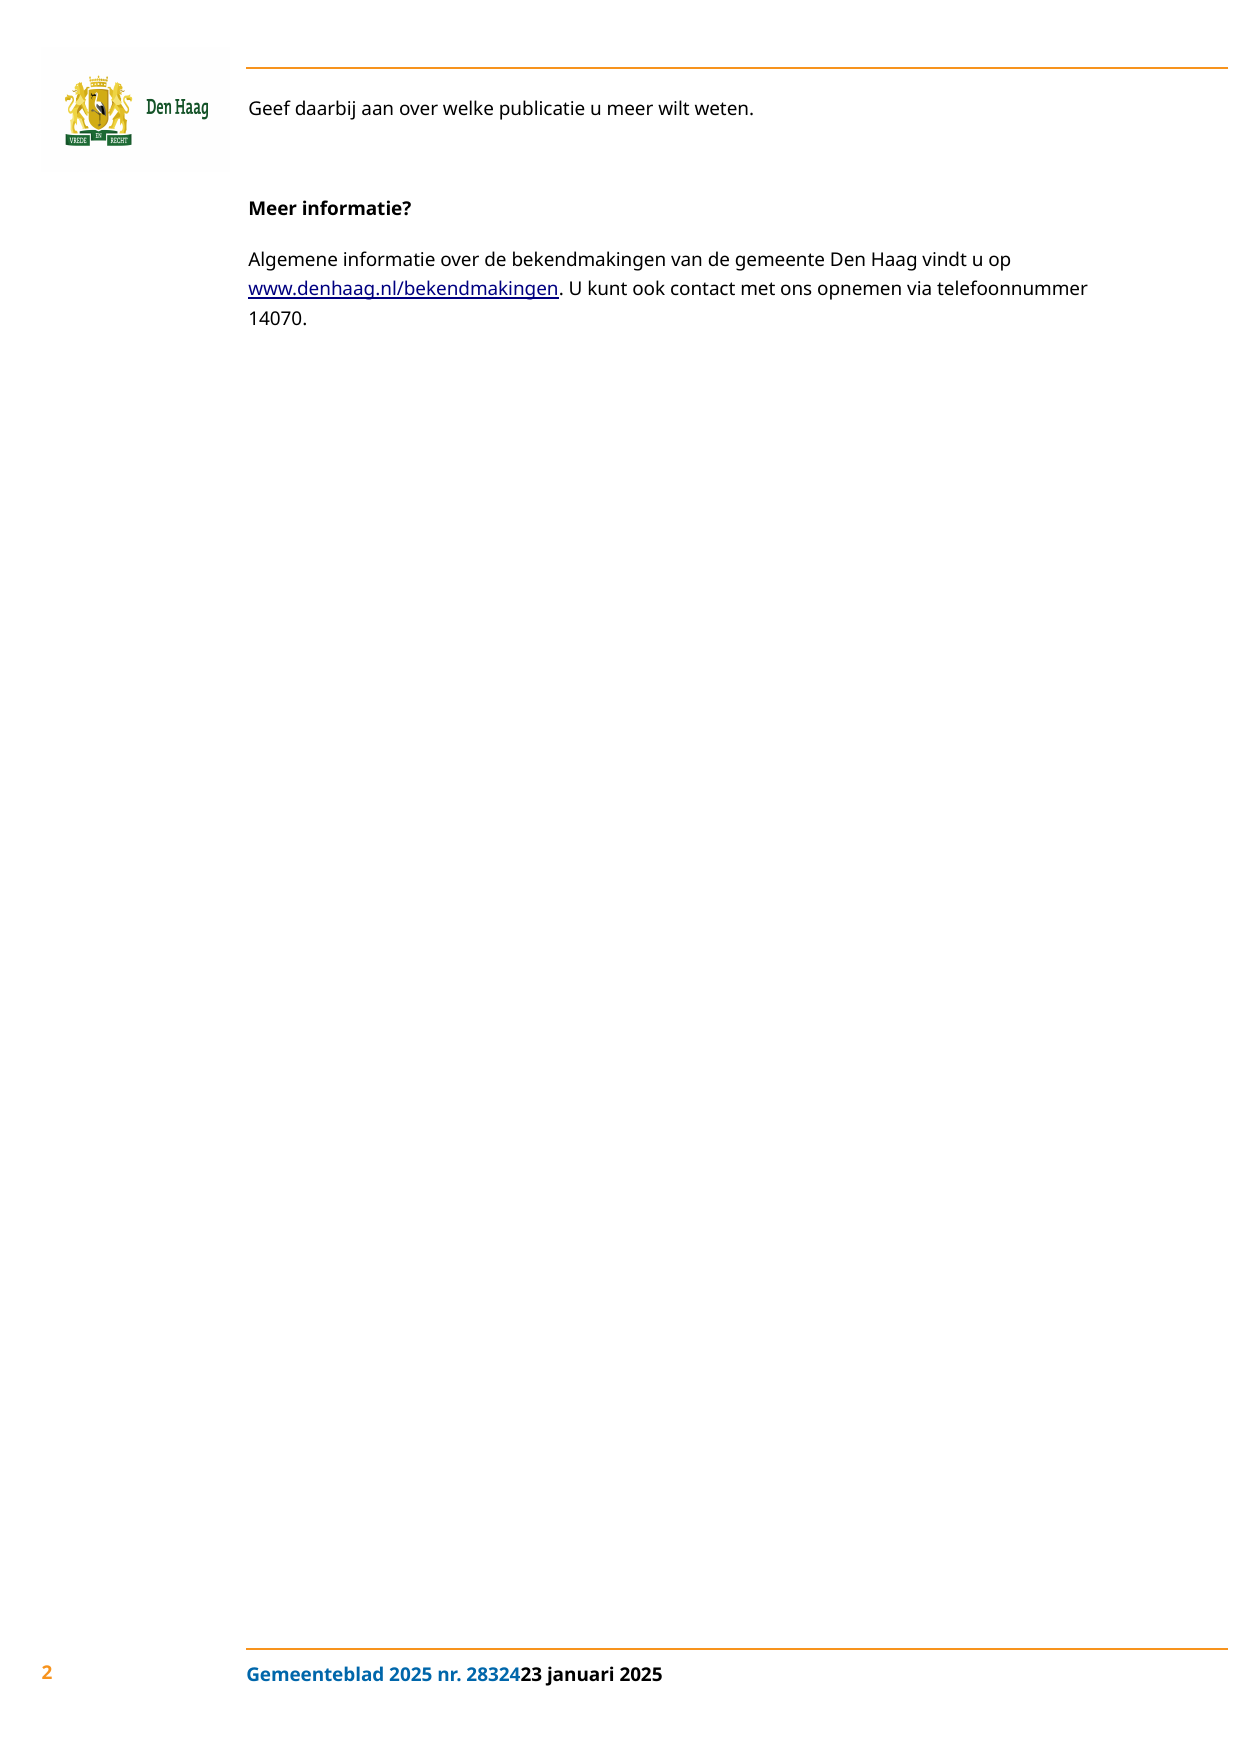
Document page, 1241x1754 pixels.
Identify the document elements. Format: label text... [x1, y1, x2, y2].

text Meer informatie? [248, 196, 1152, 221]
text Algemene informatie over de bekendmakingen van de gemeente Den Haag vindt u op www.denhaag.nl/bekendmakingen. U kunt ook contact met ons opnemen via telefoonnummer 14070. [248, 246, 1152, 331]
text Geef daarbij aan over welke publicatie u meer wilt weten. [248, 95, 1152, 121]
picture [41, 47, 231, 172]
